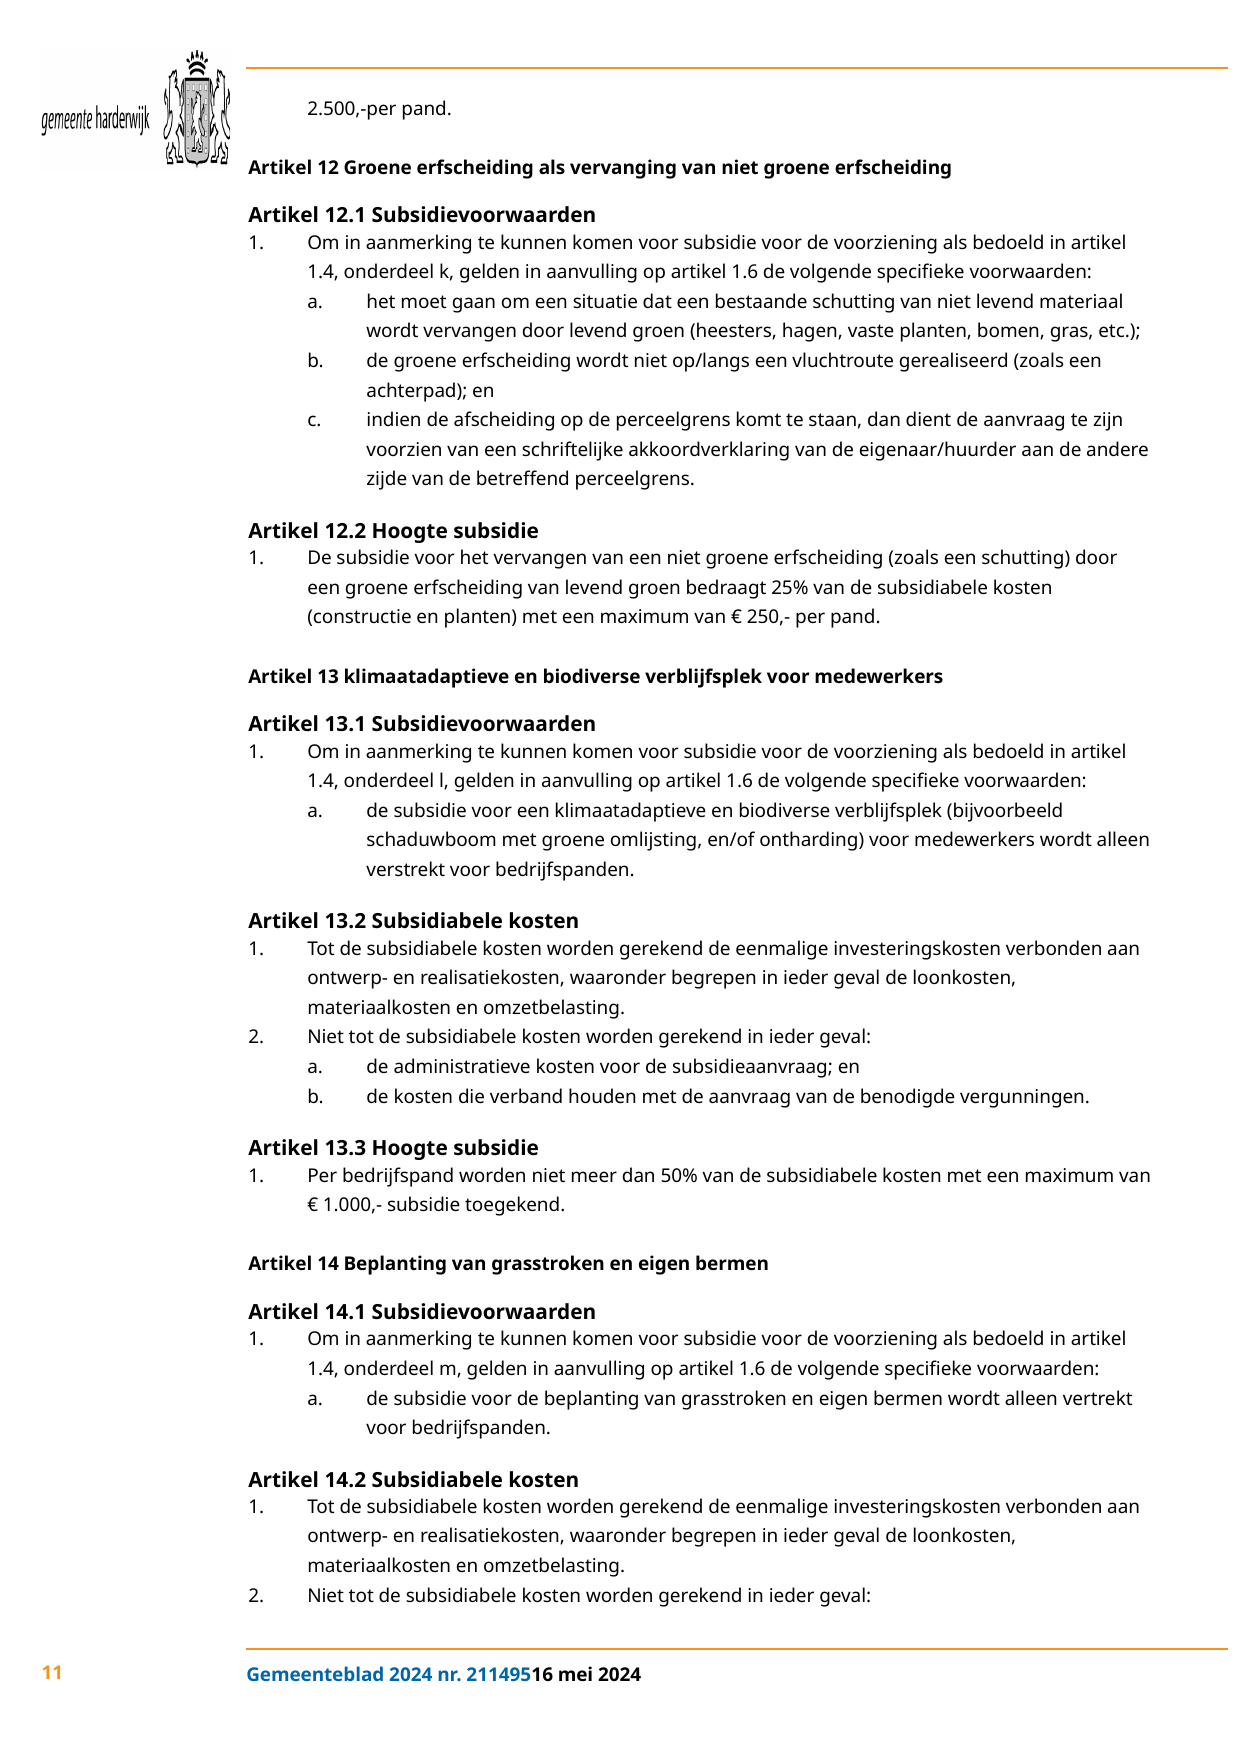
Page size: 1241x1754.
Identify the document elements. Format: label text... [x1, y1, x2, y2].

list Om in aanmerking te kunnen komen voor subsidie voor de voorziening als bedoeld in artikel 1.4, onderdeel l, gelden in aanvulling op artikel 1.6 de volgende specifieke voorwaarden: [248, 738, 1152, 793]
list indien de afscheiding op de perceelgrens komt te staan, dan dient de aanvraag te zijn voorzien van een schriftelijke akkoordverklaring van de eigenaar/huurder aan de andere zijde van de betreffend perceelgrens. [307, 406, 1152, 491]
text Artikel 13 klimaatadaptieve en biodiverse verblijfsplek voor medewerkers [248, 663, 1152, 688]
text Artikel 12.2 Hoogte subsidie [248, 516, 1152, 544]
list de subsidie voor een klimaatadaptieve en biodiverse verblijfsplek (bijvoorbeeld schaduwboom met groene omlijsting, en/of ontharding) voor medewerkers wordt alleen verstrekt voor bedrijfspanden. [307, 797, 1152, 882]
text Artikel 14.2 Subsidiabele kosten [248, 1465, 1152, 1493]
list De subsidie voor het vervangen van een niet groene erfscheiding (zoals een schutting) door een groene erfscheiding van levend groen bedraagt 25% van de subsidiabele kosten (constructie en planten) met een maximum van € 250,- per pand. [248, 544, 1152, 629]
text Artikel 13.3 Hoogte subsidie [248, 1133, 1152, 1162]
list het moet gaan om een situatie dat een bestaande schutting van niet levend materiaal wordt vervangen door levend groen (heesters, hagen, vaste planten, bomen, gras, etc.); [307, 288, 1152, 343]
list Tot de subsidiabele kosten worden gerekend de eenmalige investeringskosten verbonden aan ontwerp- en realisatiekosten, waaronder begrepen in ieder geval de loonkosten, materiaalkosten en omzetbelasting. [248, 1493, 1152, 1578]
text Artikel 12 Groene erfscheiding als vervanging van niet groene erfscheiding [248, 154, 1152, 180]
list Tot de subsidiabele kosten worden gerekend de eenmalige investeringskosten verbonden aan ontwerp- en realisatiekosten, waaronder begrepen in ieder geval de loonkosten, materiaalkosten en omzetbelasting. [248, 935, 1152, 1020]
text Artikel 12.1 Subsidievoorwaarden [248, 201, 1152, 229]
list de subsidie voor de beplanting van grasstroken en eigen bermen wordt alleen vertrekt voor bedrijfspanden. [307, 1385, 1152, 1440]
list Om in aanmerking te kunnen komen voor subsidie voor de voorziening als bedoeld in artikel 1.4, onderdeel k, gelden in aanvulling op artikel 1.6 de volgende specifieke voorwaarden: [248, 229, 1152, 284]
text Artikel 13.1 Subsidievoorwaarden [248, 709, 1152, 738]
list de groene erfscheiding wordt niet op/langs een vluchtroute gerealiseerd (zoals een achterpad); en [307, 347, 1152, 403]
text Artikel 14.1 Subsidievoorwaarden [248, 1297, 1152, 1326]
list de kosten die verband houden met de aanvraag van de benodigde vergunningen. [307, 1083, 1152, 1109]
list Om in aanmerking te kunnen komen voor subsidie voor de voorziening als bedoeld in artikel 1.4, onderdeel m, gelden in aanvulling op artikel 1.6 de volgende specifieke voorwaarden: [248, 1326, 1152, 1381]
text Artikel 13.2 Subsidiabele kosten [248, 907, 1152, 935]
list Per bedrijfspand worden niet meer dan 50% van de subsidiabele kosten met een maximum van € 1.000,- subsidie toegekend. [248, 1162, 1152, 1217]
list Niet tot de subsidiabele kosten worden gerekend in ieder geval: [248, 1582, 1152, 1608]
list Niet tot de subsidiabele kosten worden gerekend in ieder geval: [248, 1024, 1152, 1049]
text Artikel 14 Beplanting van grasstroken en eigen bermen [248, 1251, 1152, 1276]
picture [41, 47, 231, 172]
list de administratieve kosten voor de subsidieaanvraag; en [307, 1053, 1152, 1079]
list 2.500,-per pand. [248, 95, 1152, 121]
